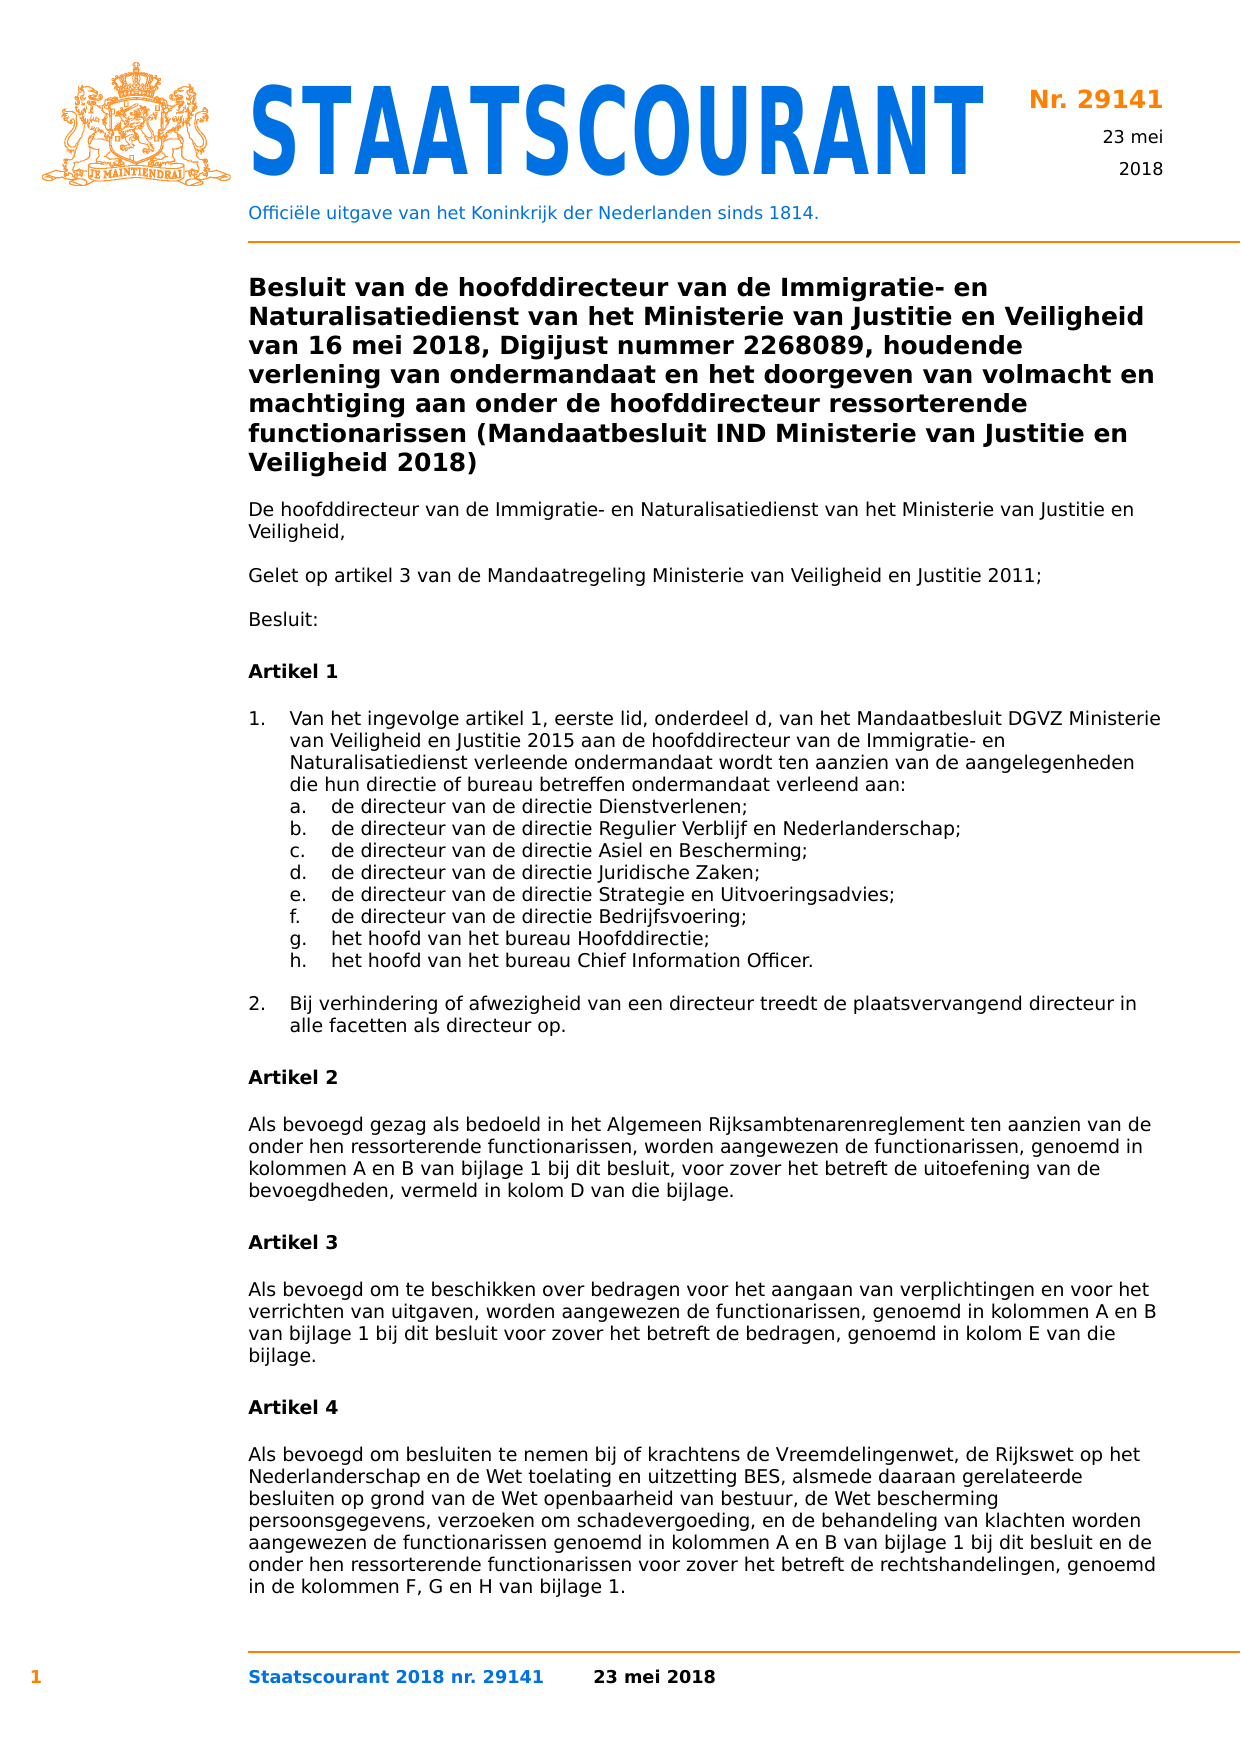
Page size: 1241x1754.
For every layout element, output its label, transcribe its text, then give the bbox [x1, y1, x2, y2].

text Gelet op artikel 3 van de Mandaatregeling Ministerie van Veiligheid en Justitie 2011; [248, 565, 1163, 587]
table_header STAATSCOURANT [248, 62, 998, 203]
text Als bevoegd om besluiten te nemen bij of krachtens de Vreemdelingenwet, de Rijkswet op het Nederlanderschap en de Wet toelating en uitzetting BES, alsmede daaraan gerelateerde besluiten op grond van de Wet openbaarheid van bestuur, de Wet bescherming persoonsgegevens, verzoeken om schadevergoeding, en de behandeling van klachten worden aangewezen de functionarissen genoemd in kolommen A en B van bijlage 1 bij dit besluit en de onder hen ressorterende functionarissen voor zover het betreft de rechtshandelingen, genoemd in de kolommen F, G en H van bijlage 1. [248, 1444, 1163, 1598]
text b. de directeur van de directie Regulier Verblijf en Nederlanderschap; [289, 818, 1163, 839]
text 1. Van het ingevolge artikel 1, eerste lid, onderdeel d, van het Mandaatbesluit DGVZ Ministerie van Veiligheid en Justitie 2015 aan de hoofddirecteur van de Immigratie- en Naturalisatiedienst verleende ondermandaat wordt ten aanzien van de aangelegenheden die hun directie of bureau betreffen ondermandaat verleend aan: [248, 708, 1163, 796]
text De hoofddirecteur van de Immigratie- en Naturalisatiedienst van het Ministerie van Justitie en Veiligheid, [248, 499, 1163, 543]
text c. de directeur van de directie Asiel en Bescherming; [289, 839, 1163, 862]
table_header Nr. 29141 [998, 62, 1240, 121]
text e. de directeur van de directie Strategie en Uitvoeringsadvies; [289, 883, 1163, 906]
text Besluit: [248, 609, 1163, 631]
subtitle Artikel 1 [248, 661, 1163, 683]
text f. de directeur van de directie Bedrijfsvoering; [289, 906, 1163, 927]
text d. de directeur van de directie Juridische Zaken; [289, 862, 1163, 883]
subtitle Artikel 2 [248, 1067, 1163, 1089]
text h. het hoofd van het bureau Chief Information Officer. [289, 949, 1163, 971]
subtitle Artikel 4 [248, 1397, 1163, 1419]
table_cell 23 mei [998, 121, 1240, 153]
text 2. Bij verhindering of afwezigheid van een directeur treedt de plaatsvervangend directeur in alle facetten als directeur op. [248, 993, 1163, 1037]
text g. het hoofd van het bureau Hoofddirectie; [289, 927, 1163, 949]
table_cell Officiële uitgave van het Koninkrijk der Nederlanden sinds 1814. [248, 203, 1240, 241]
subtitle Artikel 3 [248, 1232, 1163, 1254]
text Als bevoegd om te beschikken over bedragen voor het aangaan van verplichtingen en voor het verrichten van uitgaven, worden aangewezen de functionarissen, genoemd in kolommen A en B van bijlage 1 bij dit besluit voor zover het betreft de bedragen, genoemd in kolom E van die bijlage. [248, 1279, 1163, 1367]
text a. de directeur van de directie Dienstverlenen; [289, 796, 1163, 818]
subtitle Besluit van de hoofddirecteur van de Immigratie- en Naturalisatiedienst van het Ministerie van Justitie en Veiligheid van 16 mei 2018, Digijust nummer 2268089, houdende verlening van ondermandaat en het doorgeven van volmacht en machtiging aan onder de hoofddirecteur ressorterende functionarissen (Mandaatbesluit IND Ministerie van Justitie en Veiligheid 2018) [248, 273, 1163, 477]
picture [41, 62, 231, 186]
text Als bevoegd gezag als bedoeld in het Algemeen Rijksambtenarenreglement ten aanzien van de onder hen ressorterende functionarissen, worden aangewezen de functionarissen, genoemd in kolommen A en B van bijlage 1 bij dit besluit, voor zover het betreft de uitoefening van de bevoegdheden, vermeld in kolom D van die bijlage. [248, 1114, 1163, 1202]
table_cell 2018 [998, 153, 1240, 203]
table_header [25, 62, 248, 241]
